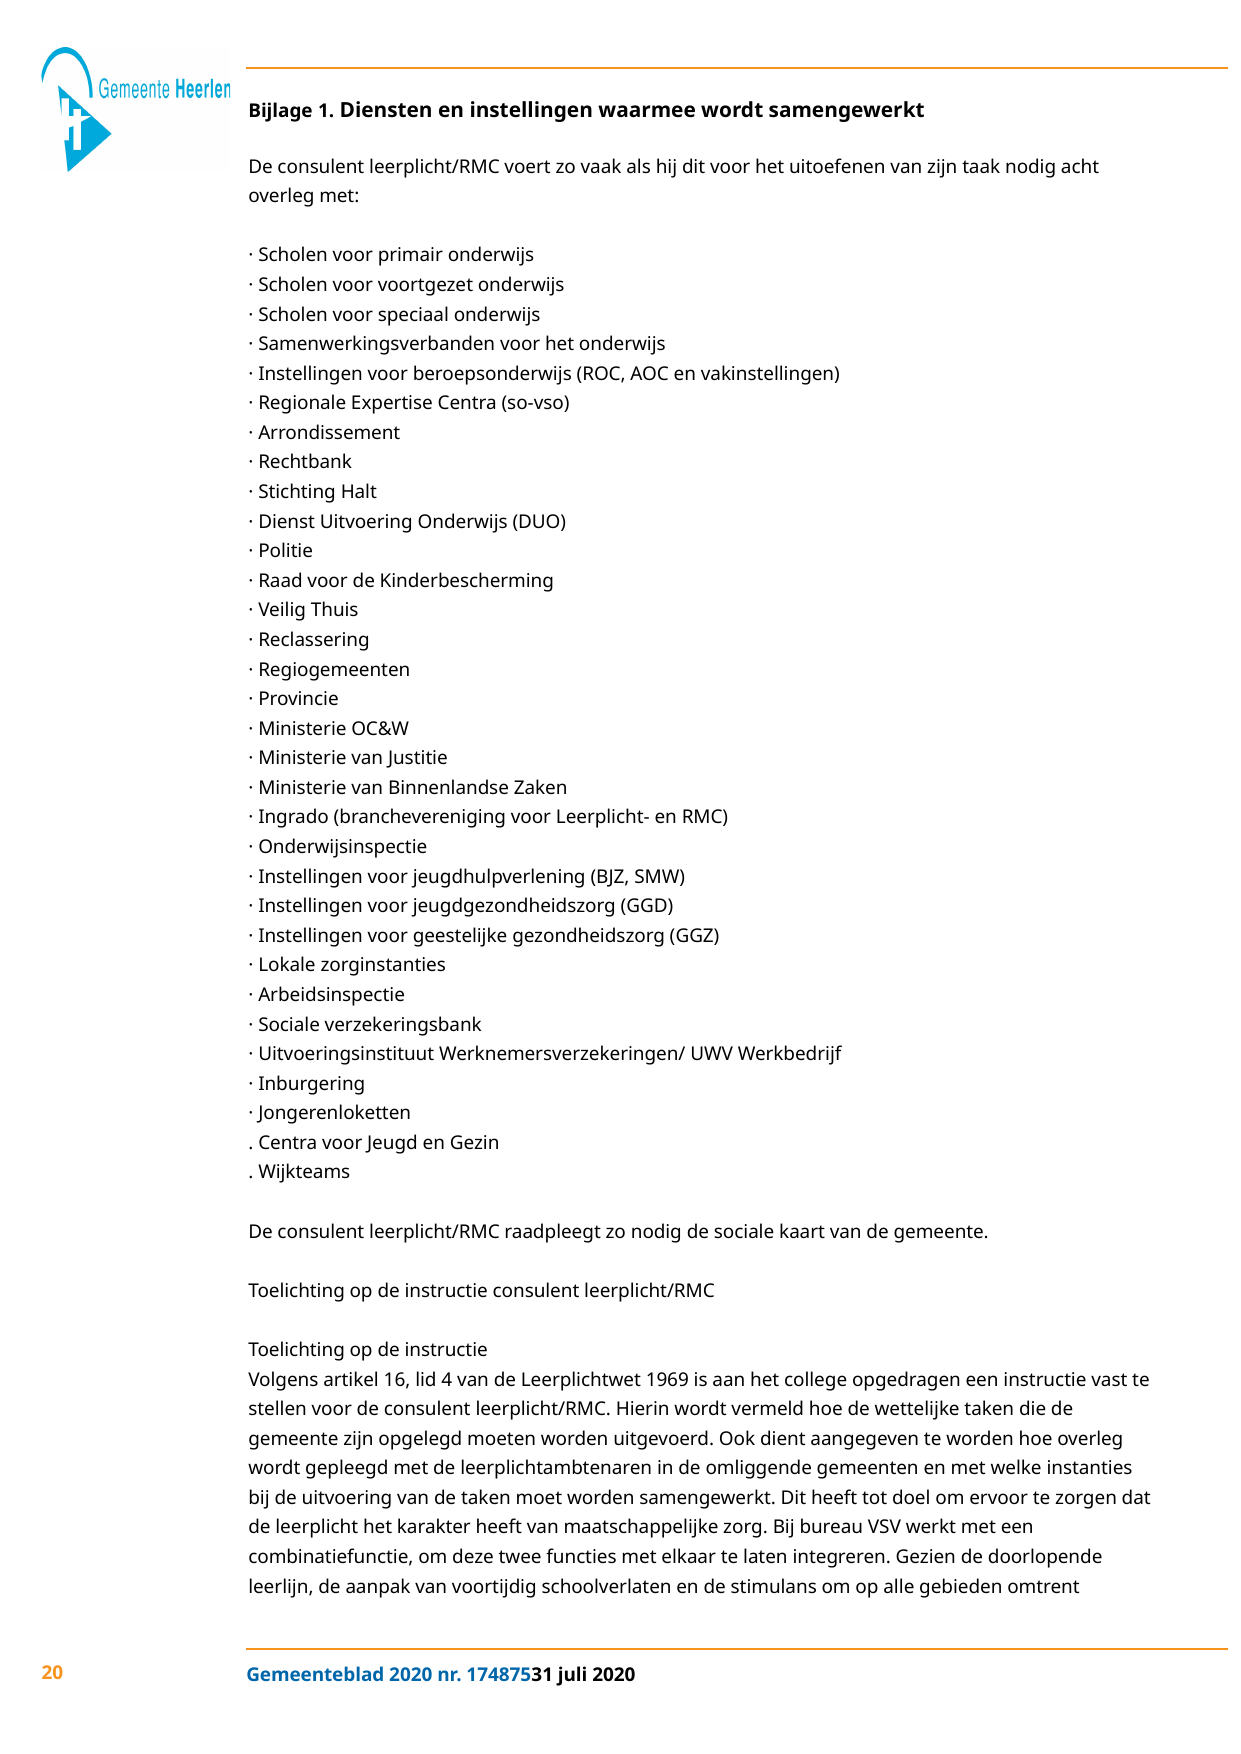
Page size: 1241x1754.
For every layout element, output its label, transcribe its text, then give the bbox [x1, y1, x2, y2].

text · Samenwerkingsverbanden voor het onderwijs [248, 330, 1152, 356]
text · Ingrado (branchevereniging voor Leerplicht- en RMC) [248, 804, 1152, 829]
text · Regionale Expertise Centra (so-vso) [248, 389, 1152, 415]
text · Veilig Thuis [248, 597, 1152, 622]
text · Inburgering [248, 1070, 1152, 1096]
text · Scholen voor primair onderwijs [248, 242, 1152, 267]
text · Ministerie OC&W [248, 715, 1152, 741]
text · Instellingen voor jeugdhulpverlening (BJZ, SMW) [248, 863, 1152, 889]
text De consulent leerplicht/RMC raadpleegt zo nodig de sociale kaart van de gemeente. [248, 1218, 1152, 1244]
text · Regiogemeenten [248, 656, 1152, 682]
text De consulent leerplicht/RMC voert zo vaak als hij dit voor het uitoefenen van zijn taak nodig acht overleg met: [248, 153, 1152, 208]
text · Uitvoeringsinstituut Werknemersverzekeringen/ UWV Werkbedrijf [248, 1040, 1152, 1066]
text · Scholen voor speciaal onderwijs [248, 301, 1152, 327]
text · Politie [248, 537, 1152, 563]
text · Sociale verzekeringsbank [248, 1011, 1152, 1037]
text · Rechtbank [248, 449, 1152, 474]
text · Reclassering [248, 626, 1152, 652]
text · Ministerie van Binnenlandse Zaken [248, 774, 1152, 800]
text · Raad voor de Kinderbescherming [248, 567, 1152, 593]
text · Instellingen voor jeugdgezondheidszorg (GGD) [248, 892, 1152, 918]
picture [41, 47, 231, 172]
text Toelichting op de instructie consulent leerplicht/RMC [248, 1277, 1152, 1303]
text · Stichting Halt [248, 478, 1152, 504]
text Toelichting op de instructie [248, 1336, 1152, 1362]
text · Provincie [248, 685, 1152, 711]
text . Centra voor Jeugd en Gezin [248, 1129, 1152, 1155]
text . Wijkteams [248, 1159, 1152, 1184]
text Volgens artikel 16, lid 4 van de Leerplichtwet 1969 is aan het college opgedragen een instructie vast te stellen voor de consulent leerplicht/RMC. Hierin wordt vermeld hoe de wettelijke taken die de gemeente zijn opgelegd moeten worden uitgevoerd. Ook dient aangegeven te worden hoe overleg wordt gepleegd met de leerplichtambtenaren in de omliggende gemeenten en met welke instanties bij de uitvoering van de taken moet worden samengewerkt. Dit heeft tot doel om ervoor te zorgen dat de leerplicht het karakter heeft van maatschappelijke zorg. Bij bureau VSV werkt met een combinatiefunctie, om deze twee functies met elkaar te laten integreren. Gezien de doorlopende leerlijn, de aanpak van voortijdig schoolverlaten en de stimulans om op alle gebieden omtrent [248, 1366, 1152, 1599]
text · Instellingen voor geestelijke gezondheidszorg (GGZ) [248, 922, 1152, 948]
text · Jongerenloketten [248, 1099, 1152, 1125]
text · Instellingen voor beroepsonderwijs (ROC, AOC en vakinstellingen) [248, 360, 1152, 386]
text · Lokale zorginstanties [248, 952, 1152, 977]
picture [41, 47, 59, 70]
text · Scholen voor voortgezet onderwijs [248, 271, 1152, 297]
text · Arrondissement [248, 419, 1152, 445]
text · Arbeidsinspectie [248, 981, 1152, 1007]
text Bijlage 1. Diensten en instellingen waarmee wordt samengewerkt [248, 95, 1152, 123]
text · Ministerie van Justitie [248, 744, 1152, 770]
text · Onderwijsinspectie [248, 833, 1152, 859]
text · Dienst Uitvoering Onderwijs (DUO) [248, 508, 1152, 534]
